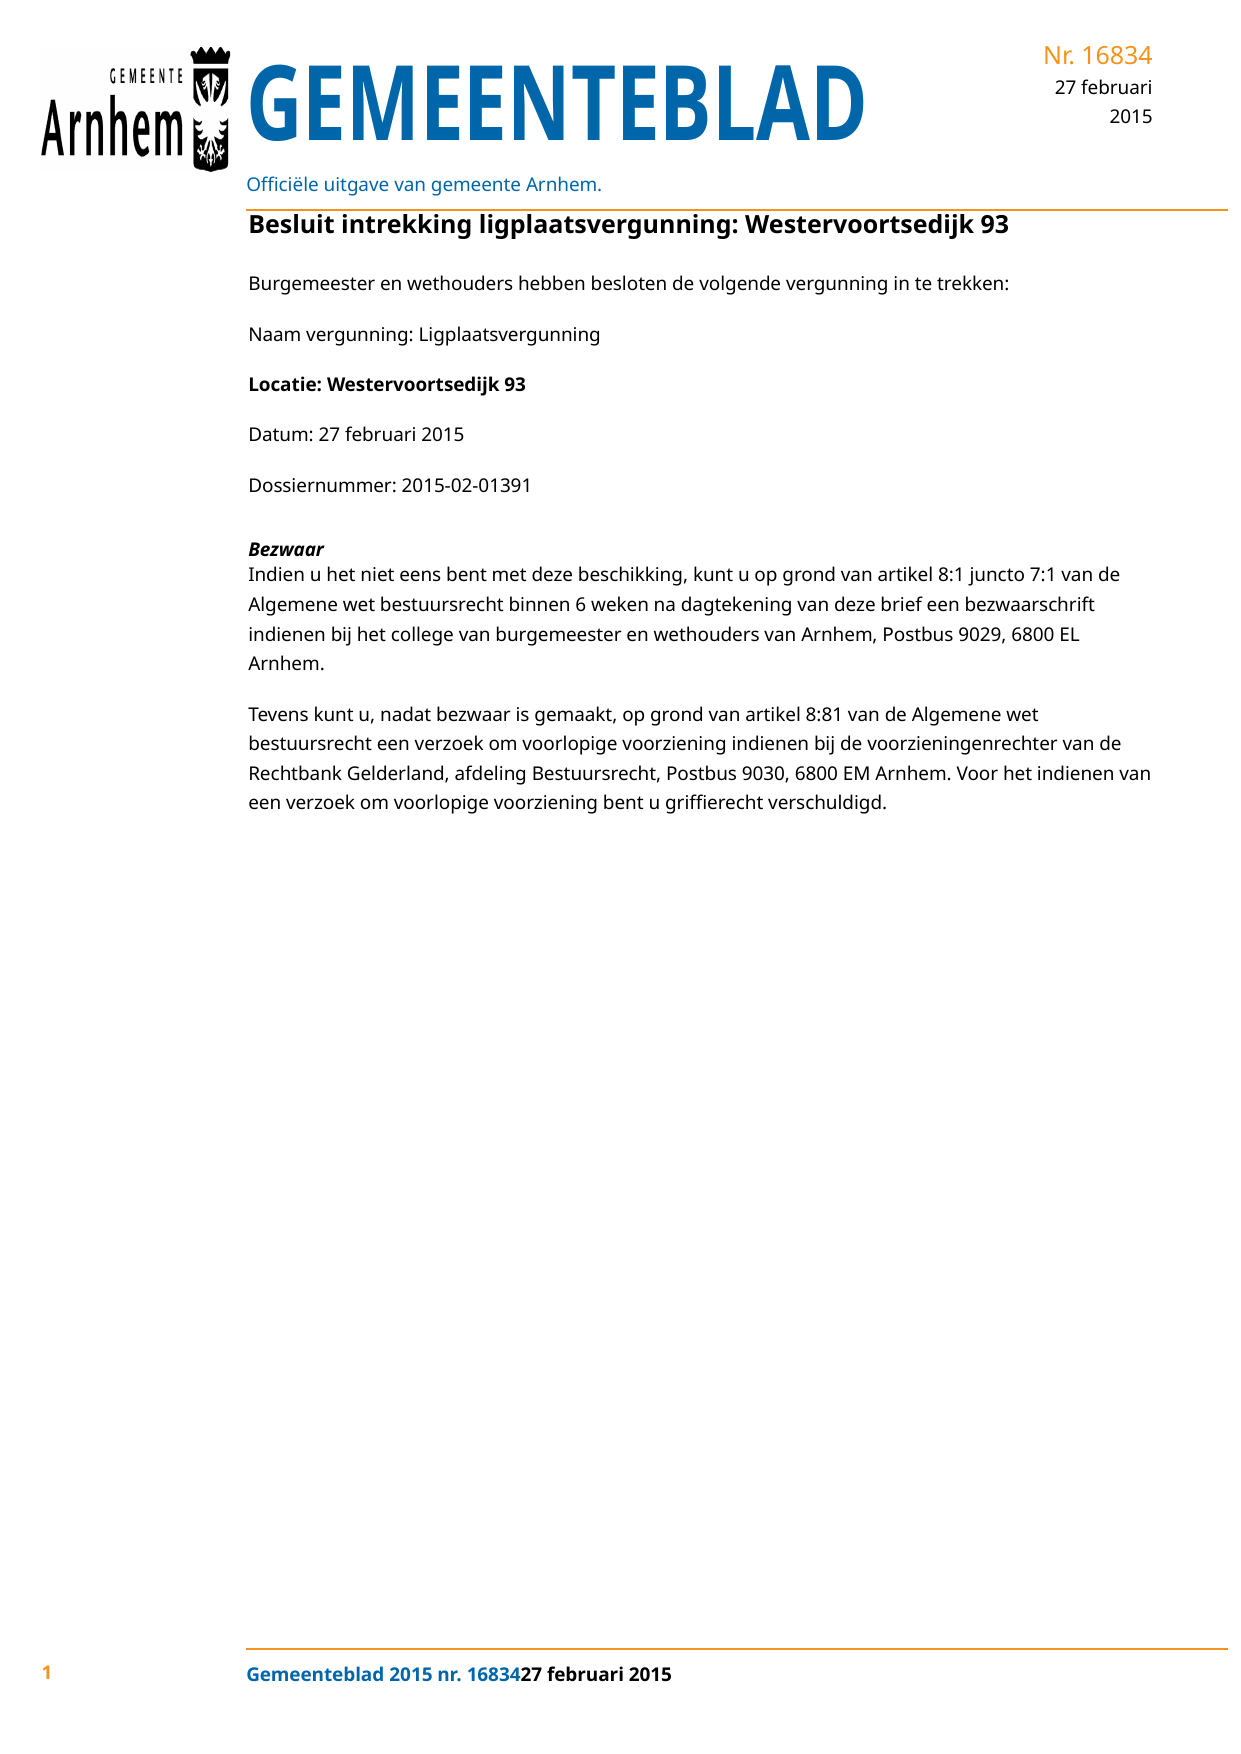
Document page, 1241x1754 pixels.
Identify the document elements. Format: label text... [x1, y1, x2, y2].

text Bezwaar [248, 536, 1152, 562]
text Naam vergunning: Ligplaatsvergunning [248, 321, 1152, 346]
text Datum: 27 februari 2015 [248, 422, 1152, 447]
text Tevens kunt u, nadat bezwaar is gemaakt, op grond van artikel 8:81 van de Algemene wet bestuursrecht een verzoek om voorlopige voorziening indienen bij de voorzieningenrechter van de Rechtbank Gelderland, afdeling Bestuursrecht, Postbus 9030, 6800 EM Arnhem. Voor het indienen van een verzoek om voorlopige voorziening bent u griffierecht verschuldigd. [248, 701, 1152, 815]
picture [41, 47, 231, 172]
text Dossiernummer: 2015-02-01391 [248, 472, 1152, 498]
text Locatie: Westervoortsedijk 93 [248, 371, 1152, 397]
text Indien u het niet eens bent met deze beschikking, kunt u op grond van artikel 8:1 juncto 7:1 van de Algemene wet bestuursrecht binnen 6 weken na dagtekening van deze brief een bezwaarschrift indienen bij het college van burgemeester en wethouders van Arnhem, Postbus 9029, 6800 EL Arnhem. [248, 562, 1152, 676]
text Besluit intrekking ligplaatsvergunning: Westervoortsedijk 93 [248, 211, 1152, 241]
text Burgemeester en wethouders hebben besloten de volgende vergunning in te trekken: [248, 270, 1152, 296]
